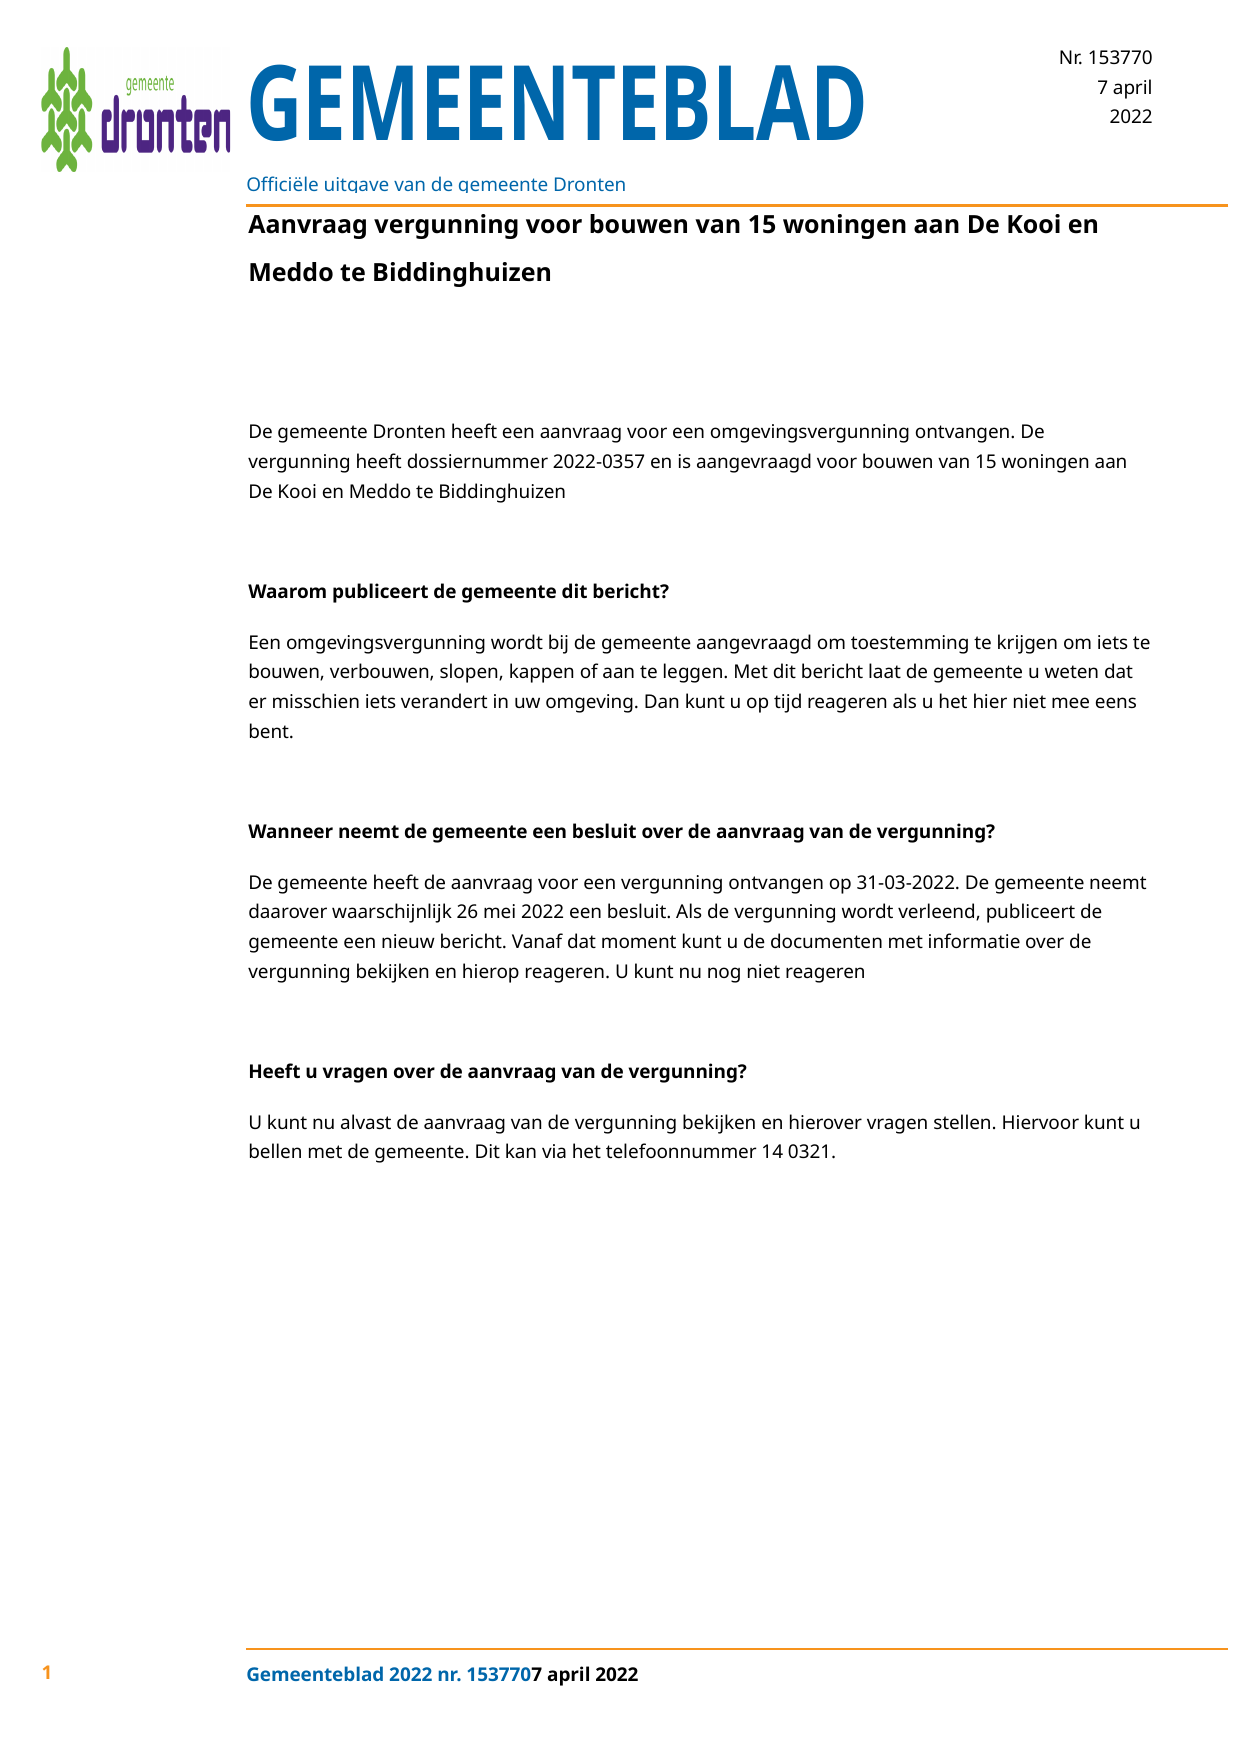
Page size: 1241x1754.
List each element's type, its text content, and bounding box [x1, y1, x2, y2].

text Heeft u vragen over de aanvraag van de vergunning? [248, 1059, 1152, 1084]
picture [41, 47, 231, 172]
text Wanneer neemt de gemeente een besluit over de aanvraag van de vergunning? [248, 819, 1152, 844]
text Een omgevingsvergunning wordt bij de gemeente aangevraagd om toestemming te krijgen om iets te bouwen, verbouwen, slopen, kappen of aan te leggen. Met dit bericht laat de gemeente u weten dat er misschien iets verandert in uw omgeving. Dan kunt u op tijd reageren als u het hier niet mee eens bent. [248, 629, 1152, 744]
text De gemeente Dronten heeft een aanvraag voor een omgevingsvergunning ontvangen. De vergunning heeft dossiernummer 2022-0357 en is aangevraagd voor bouwen van 15 woningen aan De Kooi en Meddo te Biddinghuizen [248, 419, 1152, 504]
text De gemeente heeft de aanvraag voor een vergunning ontvangen op 31-03-2022. De gemeente neemt daarover waarschijnlijk 26 mei 2022 een besluit. Als de vergunning wordt verleend, publiceert de gemeente een nieuw bericht. Vanaf dat moment kunt u de documenten met informatie over de vergunning bekijken en hierop reageren. U kunt nu nog niet reageren [248, 869, 1152, 984]
text Waarom publiceert de gemeente dit bericht? [248, 579, 1152, 604]
text Aanvraag vergunning voor bouwen van 15 woningen aan De Kooi en Meddo te Biddinghuizen [248, 207, 1152, 288]
text U kunt nu alvast de aanvraag van de vergunning bekijken en hierover vragen stellen. Hiervoor kunt u bellen met de gemeente. Dit kan via het telefoonnummer 14 0321. [248, 1109, 1152, 1164]
